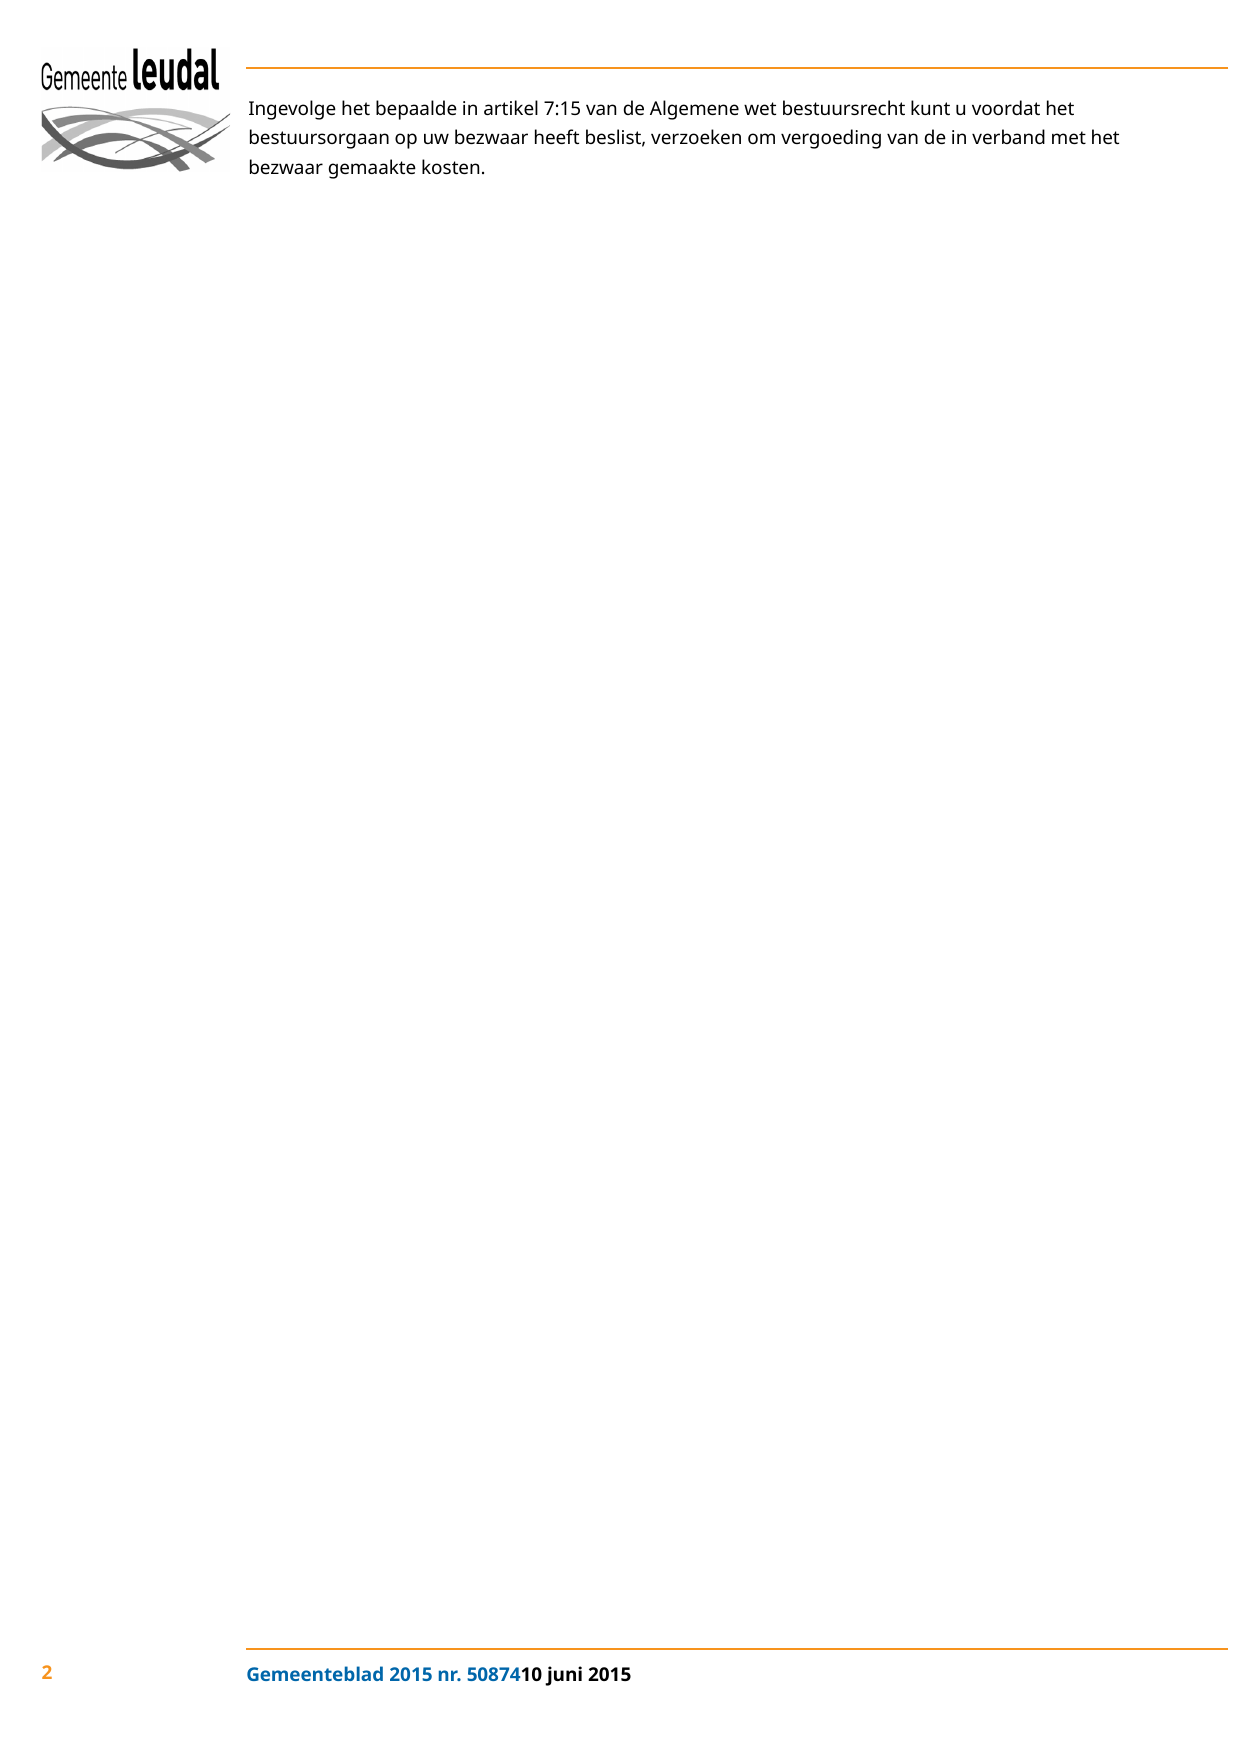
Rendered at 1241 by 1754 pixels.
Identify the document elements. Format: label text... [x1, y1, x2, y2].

text Ingevolge het bepaalde in artikel 7:15 van de Algemene wet bestuursrecht kunt u voordat het bestuursorgaan op uw bezwaar heeft beslist, verzoeken om vergoeding van de in verband met het bezwaar gemaakte kosten. [248, 95, 1152, 180]
picture [41, 47, 231, 172]
